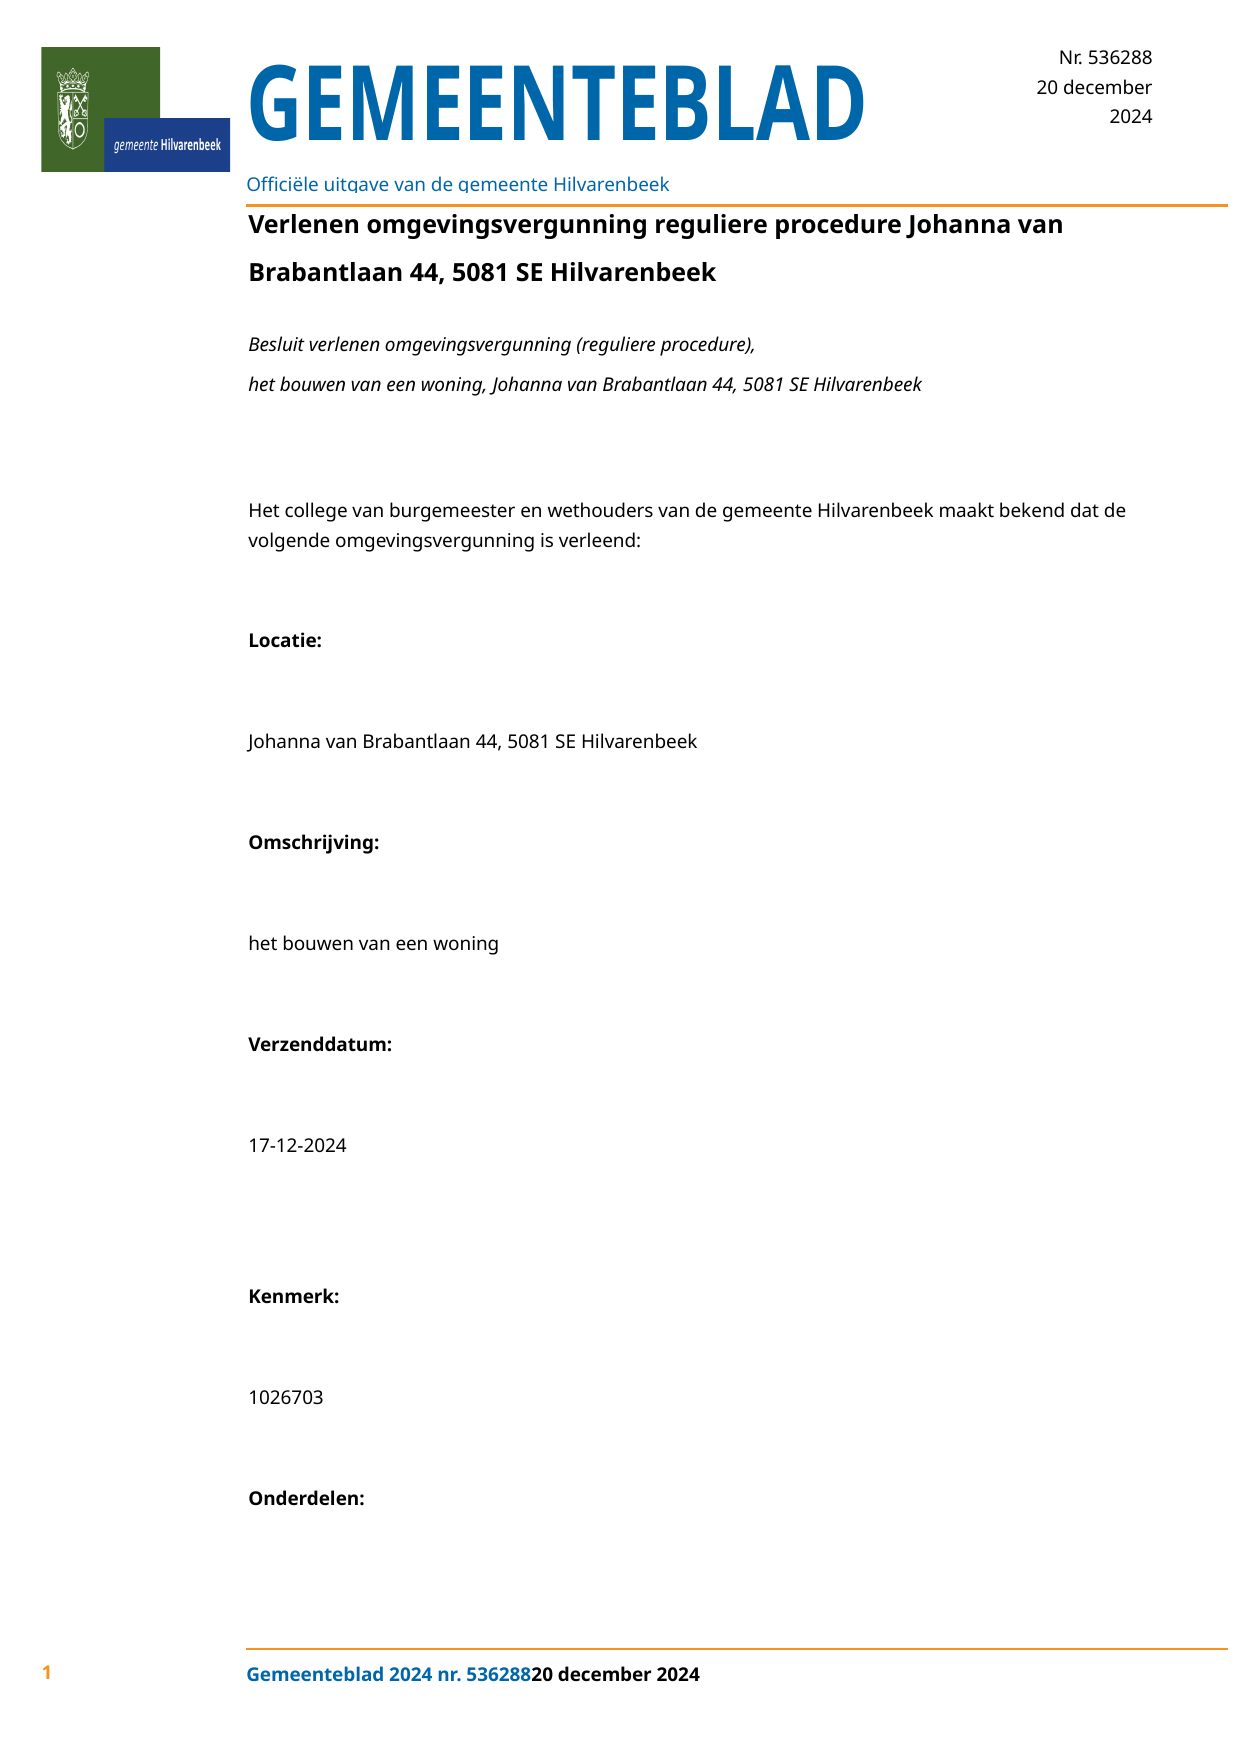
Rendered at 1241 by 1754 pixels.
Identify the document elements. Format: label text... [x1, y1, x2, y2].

text 1026703 [248, 1384, 1152, 1410]
picture [41, 47, 231, 172]
text Kenmerk: [248, 1283, 1152, 1309]
text het bouwen van een woning, Johanna van Brabantlaan 44, 5081 SE Hilvarenbeek [248, 371, 1152, 396]
text Onderdelen: [248, 1485, 1152, 1511]
text 17-12-2024 [248, 1132, 1152, 1158]
text Verlenen omgevingsvergunning reguliere procedure Johanna van Brabantlaan 44, 5081 SE Hilvarenbeek [248, 207, 1152, 288]
text het bouwen van een woning [248, 930, 1152, 956]
text Besluit verlenen omgevingsvergunning (reguliere procedure), [248, 331, 1152, 357]
text Johanna van Brabantlaan 44, 5081 SE Hilvarenbeek [248, 728, 1152, 754]
text Omschrijving: [248, 829, 1152, 855]
text Het college van burgemeester en wethouders van de gemeente Hilvarenbeek maakt bekend dat de volgende omgevingsvergunning is verleend: [248, 497, 1152, 553]
text Verzenddatum: [248, 1031, 1152, 1057]
text Locatie: [248, 628, 1152, 653]
